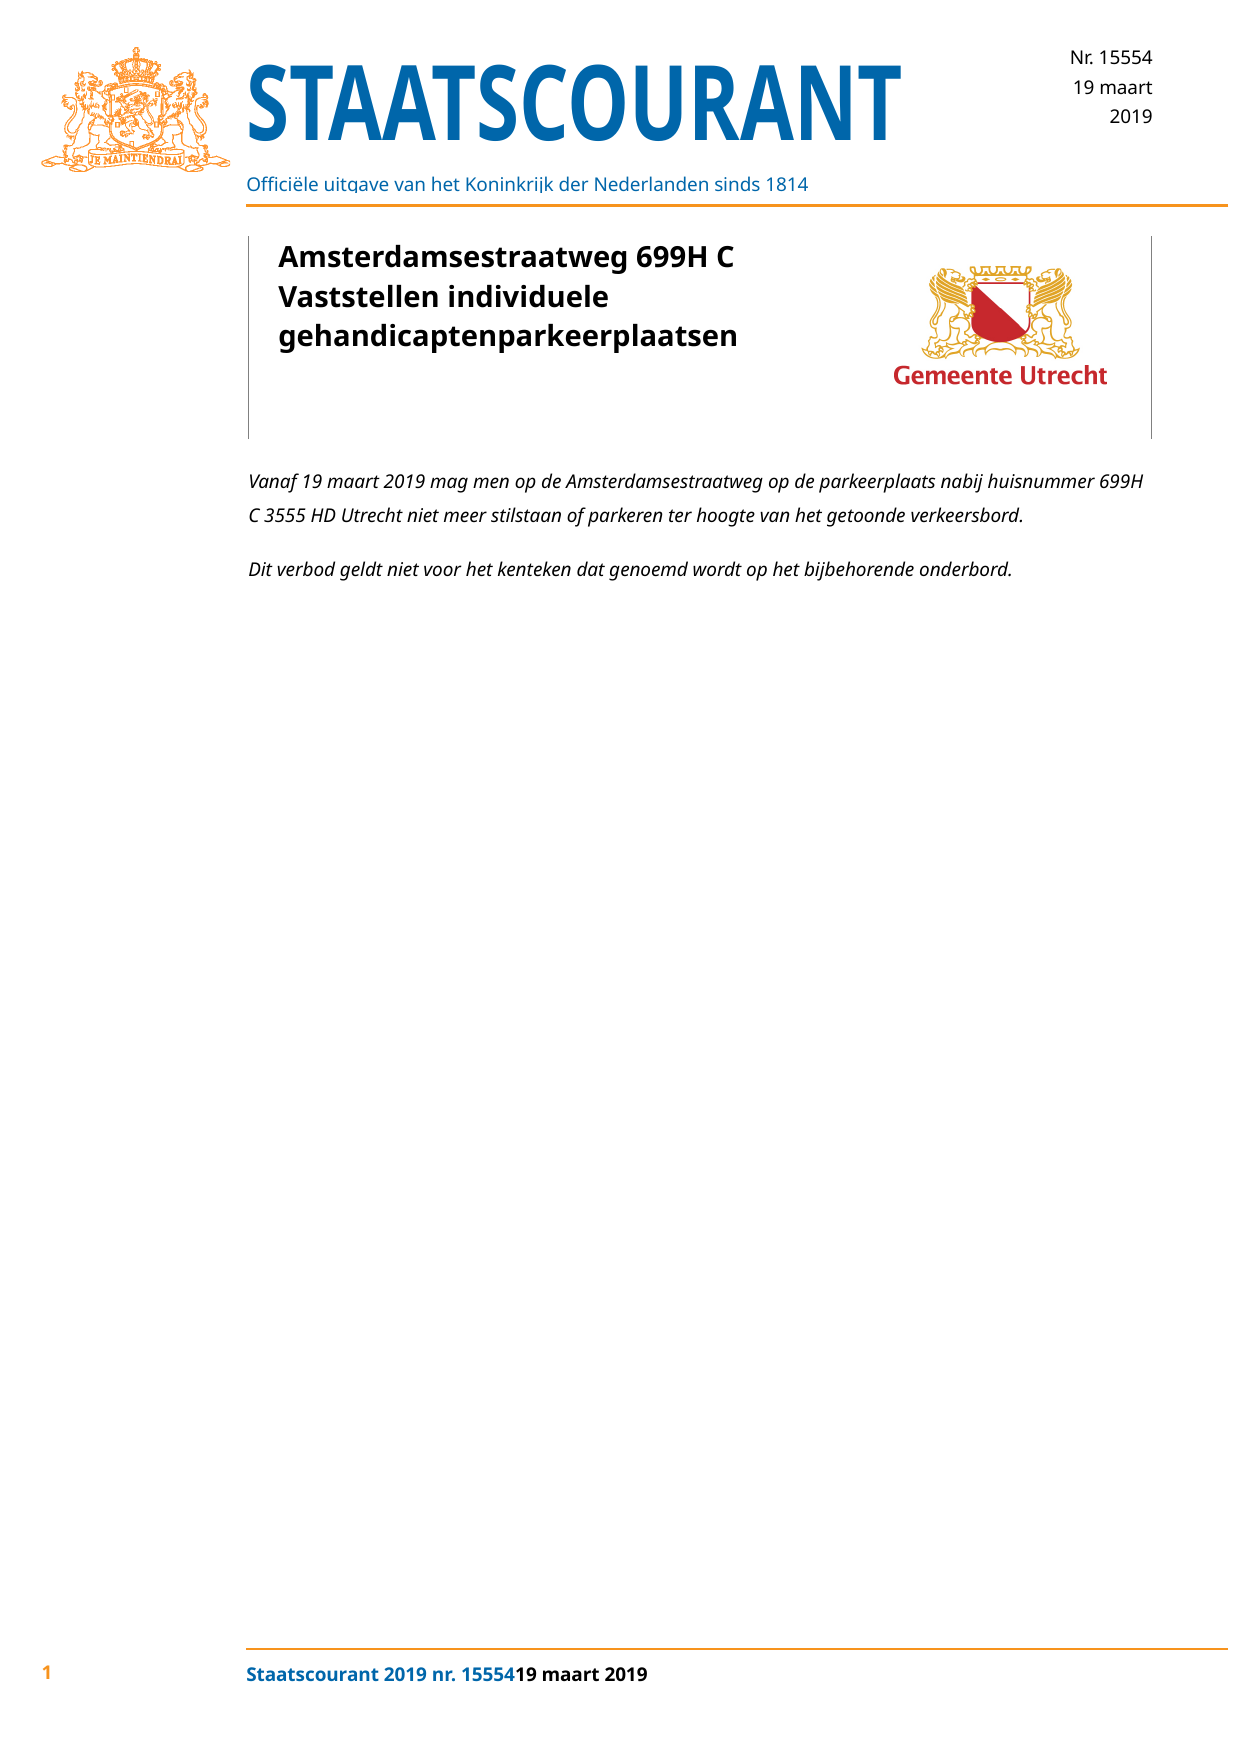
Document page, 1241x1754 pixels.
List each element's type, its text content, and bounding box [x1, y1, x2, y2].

table_header [850, 414, 1151, 439]
picture [882, 236, 1119, 414]
table_header [1119, 236, 1151, 413]
table_header [850, 236, 882, 413]
picture [41, 47, 231, 172]
text Vanaf 19 maart 2019 mag men op de Amsterdamsestraatweg op de parkeerplaats nabij huisnummer 699H C 3555 HD Utrecht niet meer stilstaan of parkeren ter hoogte van het getoonde verkeersbord. [248, 469, 1152, 528]
text Dit verbod geldt niet voor het kenteken dat genoemd wordt op het bijbehorende onderbord. [248, 556, 1152, 582]
table_header Amsterdamsestraatweg 699H C Vaststellen individuele gehandicaptenparkeerplaatsen [249, 236, 850, 439]
